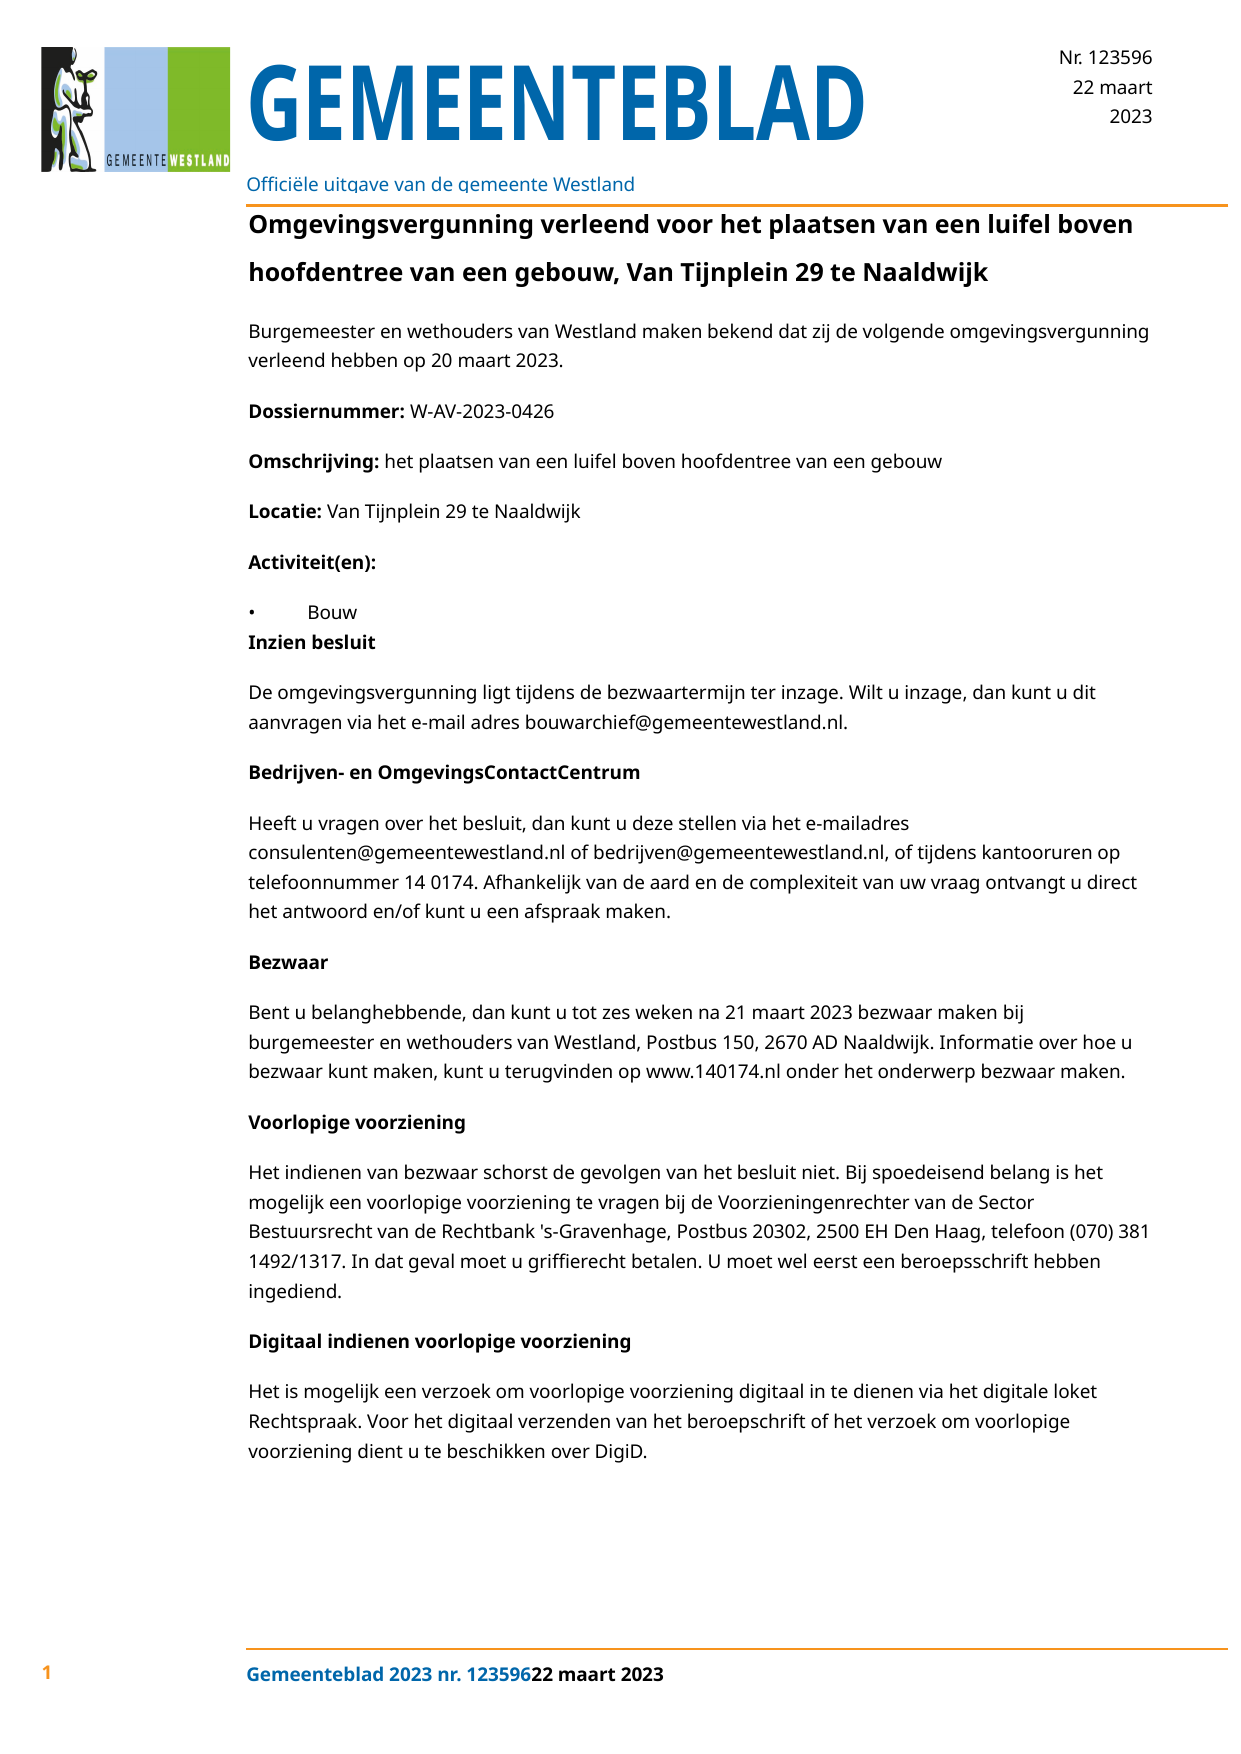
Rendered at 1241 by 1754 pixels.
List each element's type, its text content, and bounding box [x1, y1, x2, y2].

text Voorlopige voorziening [248, 1109, 1152, 1135]
text Burgemeester en wethouders van Westland maken bekend dat zij de volgende omgevingsvergunning verleend hebben op 20 maart 2023. [248, 318, 1152, 373]
text Omgevingsvergunning verleend voor het plaatsen van een luifel boven hoofdentree van een gebouw, Van Tijnplein 29 te Naaldwijk [248, 207, 1152, 288]
text Digitaal indienen voorlopige voorziening [248, 1328, 1152, 1354]
text Dossiernummer: W-AV-2023-0426 [248, 398, 1152, 424]
text Bedrijven- en OmgevingsContactCentrum [248, 759, 1152, 785]
text De omgevingsvergunning ligt tijdens de bezwaartermijn ter inzage. Wilt u inzage, dan kunt u dit aanvragen via het e-mail adres bouwarchief@gemeentewestland.nl. [248, 679, 1152, 735]
text Activiteit(en): [248, 549, 1152, 575]
text Bent u belanghebbende, dan kunt u tot zes weken na 21 maart 2023 bezwaar maken bij burgemeester en wethouders van Westland, Postbus 150, 2670 AD Naaldwijk. Informatie over hoe u bezwaar kunt maken, kunt u terugvinden op www.140174.nl onder het onderwerp bezwaar maken. [248, 999, 1152, 1084]
text Heeft u vragen over het besluit, dan kunt u deze stellen via het e-mailadres consulenten@gemeentewestland.nl of bedrijven@gemeentewestland.nl, of tijdens kantooruren op telefoonnummer 14 0174. Afhankelijk van de aard en de complexiteit van uw vraag ontvangt u direct het antwoord en/of kunt u een afspraak maken. [248, 810, 1152, 924]
picture [41, 47, 231, 172]
text Het indienen van bezwaar schorst de gevolgen van het besluit niet. Bij spoedeisend belang is het mogelijk een voorlopige voorziening te vragen bij de Voorzieningenrechter van de Sector Bestuursrecht van de Rechtbank 's-Gravenhage, Postbus 20302, 2500 EH Den Haag, telefoon (070) 381 1492/1317. In dat geval moet u griffierecht betalen. U moet wel eerst een beroepsschrift hebben ingediend. [248, 1159, 1152, 1304]
text Inzien besluit [248, 629, 1152, 655]
text Het is mogelijk een verzoek om voorlopige voorziening digitaal in te dienen via het digitale loket Rechtspraak. Voor het digitaal verzenden van het beroepschrift of het verzoek om voorlopige voorziening dient u te beschikken over DigiD. [248, 1379, 1152, 1464]
text Bezwaar [248, 949, 1152, 975]
list Bouw [248, 599, 1152, 625]
text Locatie: Van Tijnplein 29 te Naaldwijk [248, 499, 1152, 524]
text Omschrijving: het plaatsen van een luifel boven hoofdentree van een gebouw [248, 448, 1152, 474]
